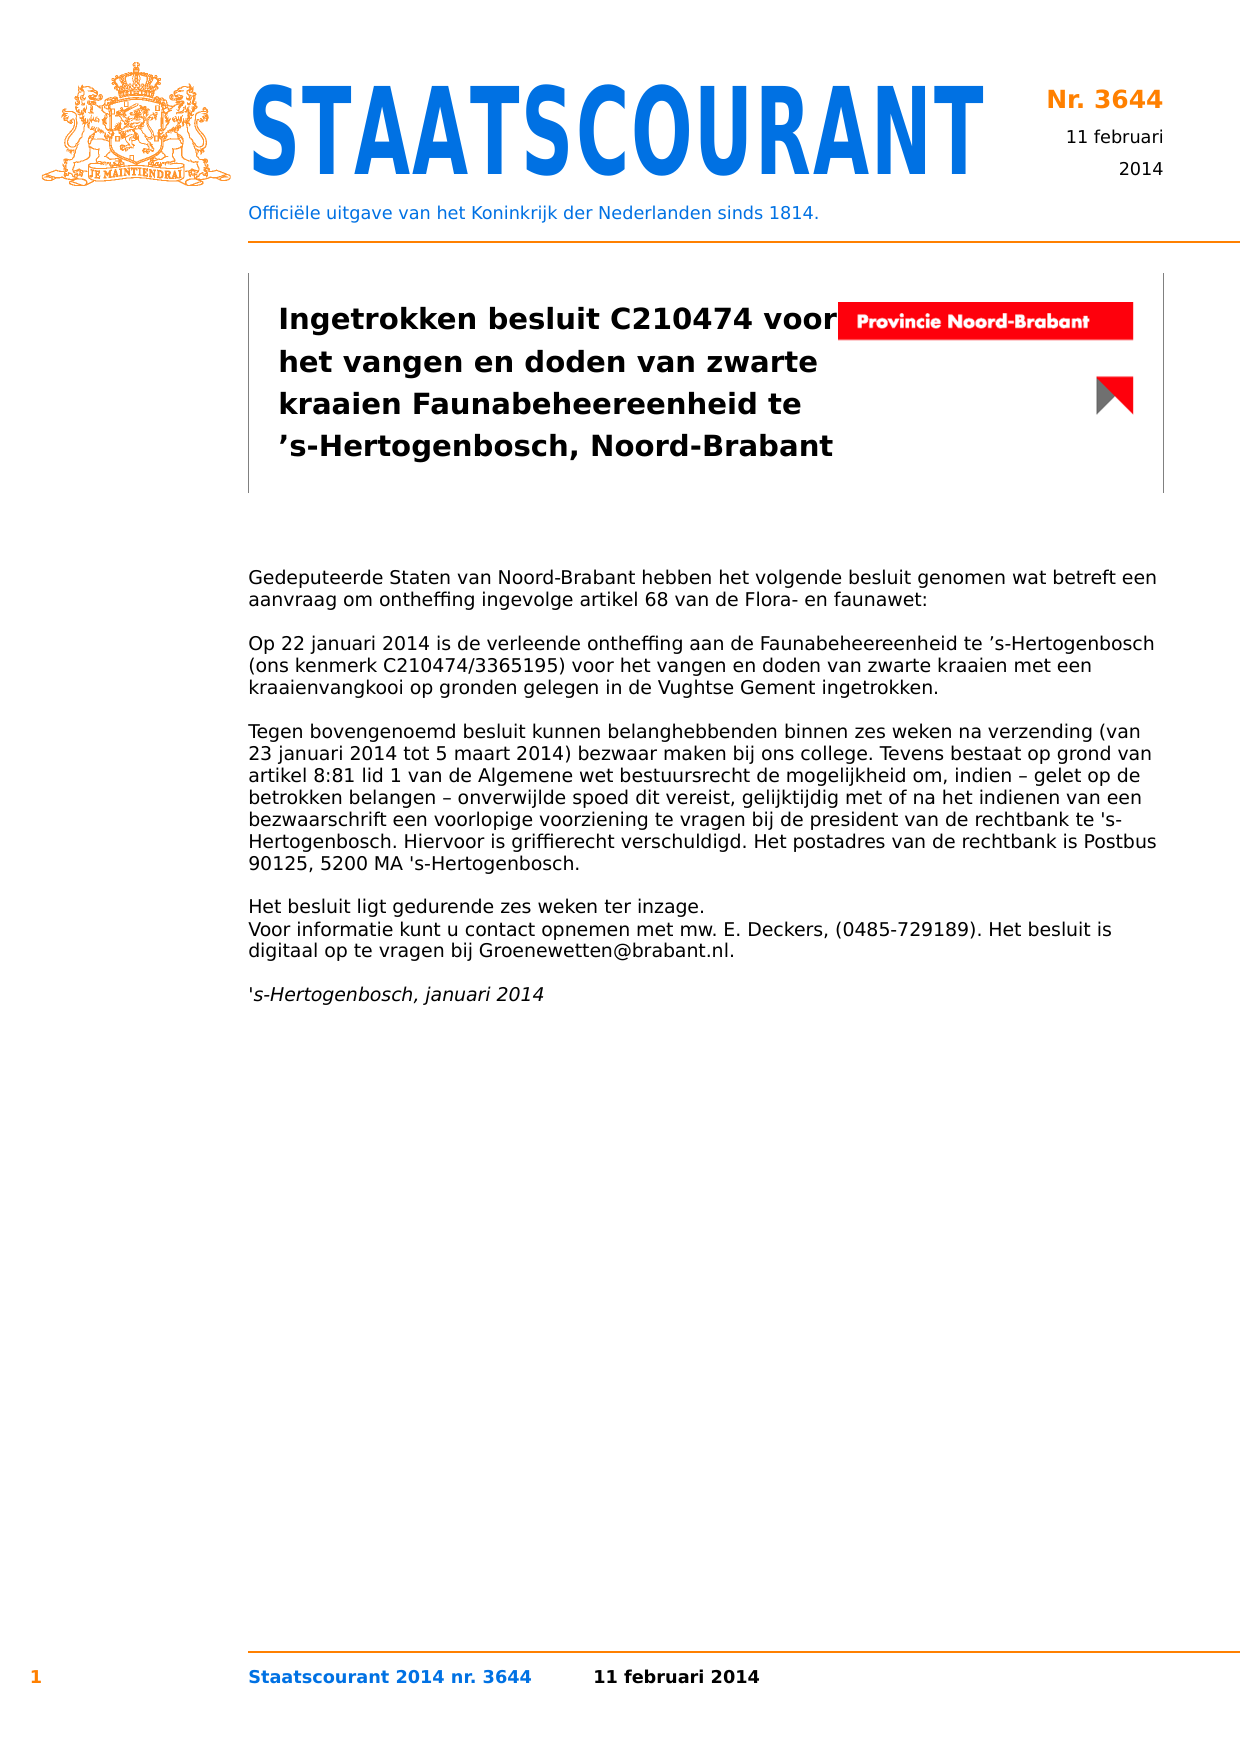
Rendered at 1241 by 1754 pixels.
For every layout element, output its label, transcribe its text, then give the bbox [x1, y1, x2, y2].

text 's-Hertogenbosch, januari 2014 [248, 984, 1163, 1006]
table_header Nr. 3644 [998, 62, 1240, 121]
table_cell Officiële uitgave van het Koninkrijk der Nederlanden sinds 1814. [248, 203, 1240, 241]
text Het besluit ligt gedurende zes weken ter inzage. [248, 896, 1163, 918]
text Tegen bovengenoemd besluit kunnen belanghebbenden binnen zes weken na verzending (van 23 januari 2014 tot 5 maart 2014) bezwaar maken bij ons college. Tevens bestaat op grond van artikel 8:81 lid 1 van de Algemene wet bestuursrecht de mogelijkheid om, indien – gelet op de betrokken belangen – onverwijlde spoed dit vereist, gelijktijdig met of na het indienen van een bezwaarschrift een voorlopige voorziening te vragen bij de president van de rechtbank te 's-Hertogenbosch. Hiervoor is griffierecht verschuldigd. Het postadres van de rechtbank is Postbus 90125, 5200 MA 's-Hertogenbosch. [248, 721, 1163, 874]
subtitle Ingetrokken besluit C210474 voor het vangen en doden van zwarte kraaien Faunabeheereenheid te ’s-Hertogenbosch, Noord-Brabant [249, 273, 1163, 493]
table_header [25, 62, 248, 241]
picture [838, 302, 1134, 415]
text Op 22 januari 2014 is de verleende ontheffing aan de Faunabeheereenheid te ’s-Hertogenbosch (ons kenmerk C210474/3365195) voor het vangen en doden van zwarte kraaien met een kraaienvangkooi op gronden gelegen in de Vughtse Gement ingetrokken. [248, 633, 1163, 699]
table_header STAATSCOURANT [248, 62, 998, 203]
picture [41, 62, 231, 186]
text Gedeputeerde Staten van Noord-Brabant hebben het volgende besluit genomen wat betreft een aanvraag om ontheffing ingevolge artikel 68 van de Flora- en faunawet: [248, 567, 1163, 611]
text Voor informatie kunt u contact opnemen met mw. E. Deckers, (0485-729189). Het besluit is digitaal op te vragen bij Groenewetten@brabant.nl. [248, 918, 1163, 962]
table_cell 11 februari [998, 121, 1240, 153]
table_cell 2014 [998, 153, 1240, 203]
